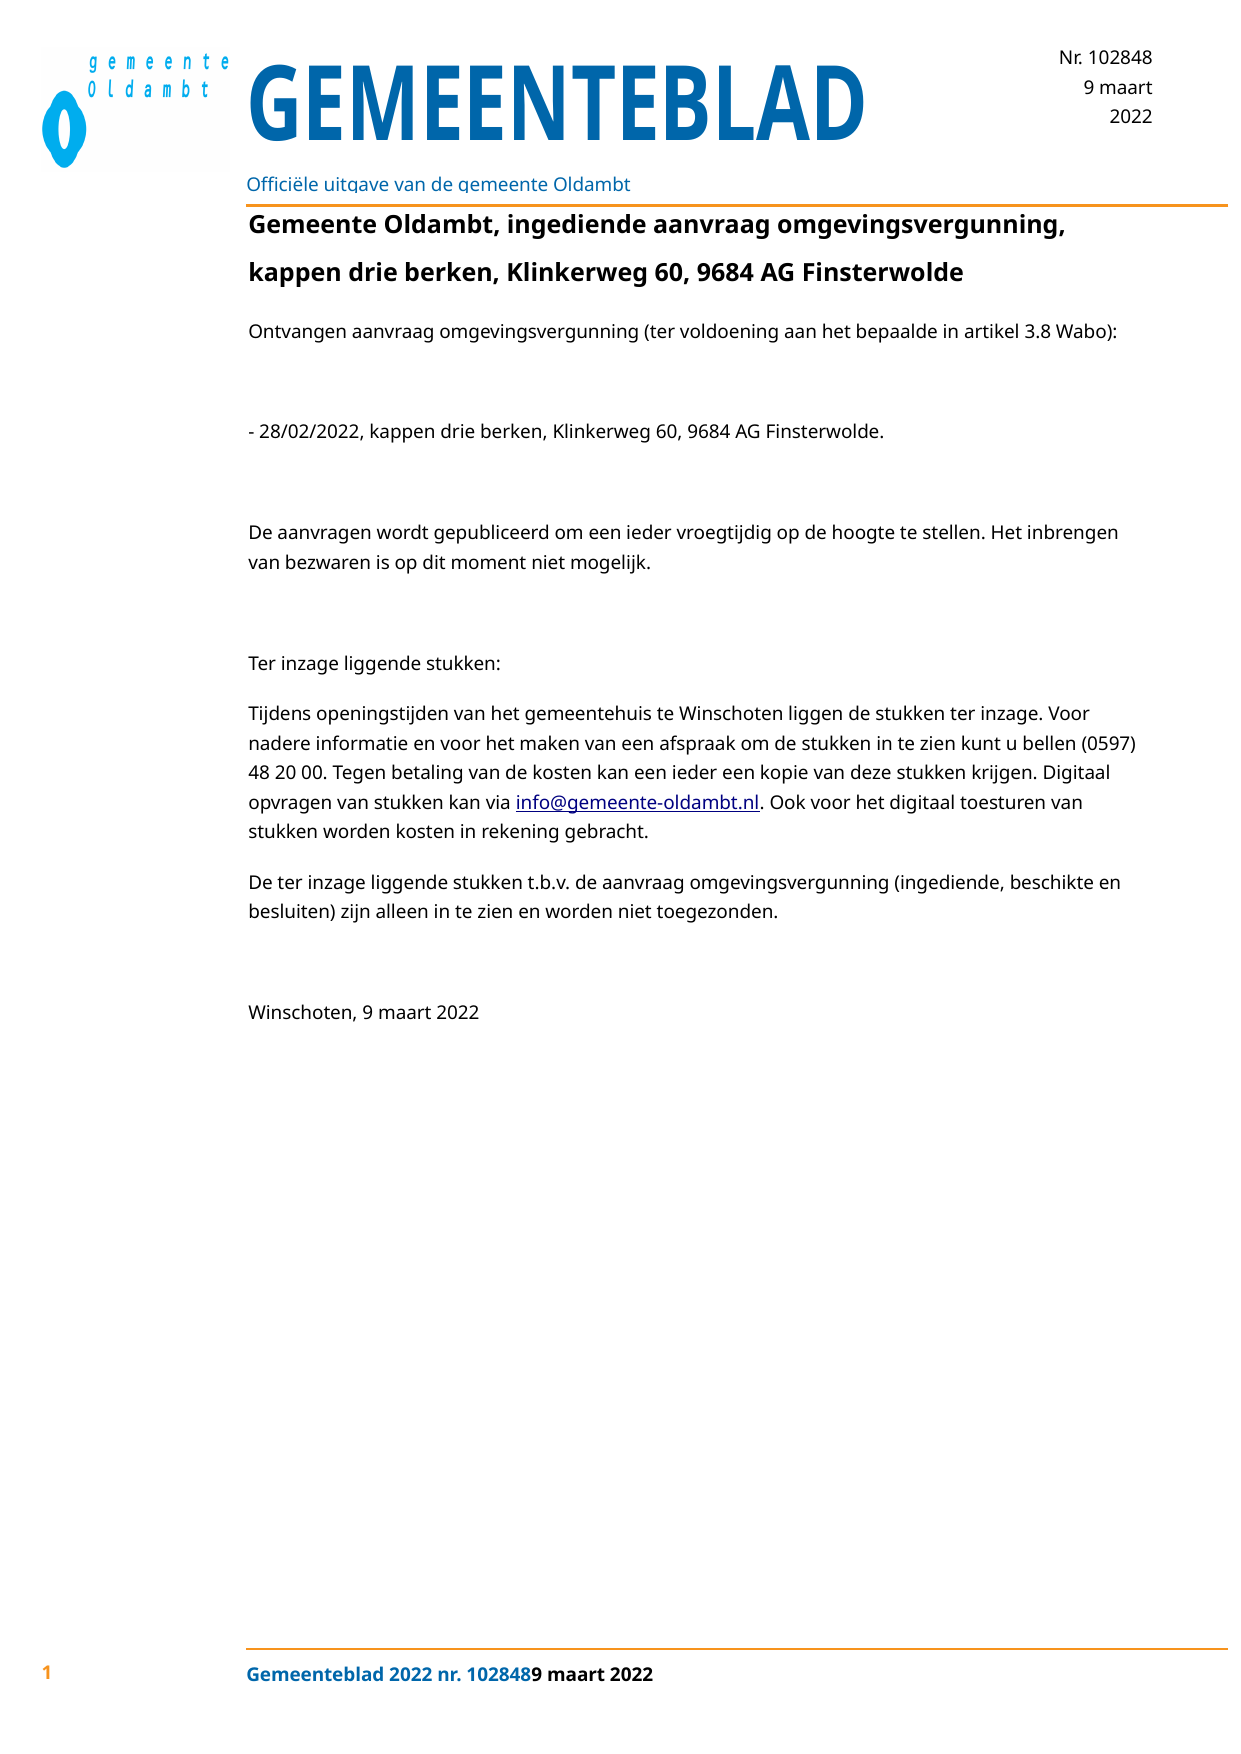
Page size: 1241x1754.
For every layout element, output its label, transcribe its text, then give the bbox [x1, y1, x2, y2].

text Winschoten, 9 maart 2022 [248, 999, 1152, 1025]
text Tijdens openingstijden van het gemeentehuis te Winschoten liggen de stukken ter inzage. Voor nadere informatie en voor het maken van een afspraak om de stukken in te zien kunt u bellen (0597) 48 20 00. Tegen betaling van de kosten kan een ieder een kopie van deze stukken krijgen. Digitaal opvragen van stukken kan via info@gemeente-oldambt.nl. Ook voor het digitaal toesturen van stukken worden kosten in rekening gebracht. [248, 700, 1152, 844]
text Ontvangen aanvraag omgevingsvergunning (ter voldoening aan het bepaalde in artikel 3.8 Wabo): [248, 318, 1152, 344]
text - 28/02/2022, kappen drie berken, Klinkerweg 60, 9684 AG Finsterwolde. [248, 419, 1152, 444]
text Gemeente Oldambt, ingediende aanvraag omgevingsvergunning, kappen drie berken, Klinkerweg 60, 9684 AG Finsterwolde [248, 207, 1152, 288]
text De aanvragen wordt gepubliceerd om een ieder vroegtijdig op de hoogte te stellen. Het inbrengen van bezwaren is op dit moment niet mogelijk. [248, 519, 1152, 575]
picture [41, 47, 231, 172]
text De ter inzage liggende stukken t.b.v. de aanvraag omgevingsvergunning (ingediende, beschikte en besluiten) zijn alleen in te zien en worden niet toegezonden. [248, 869, 1152, 924]
text Ter inzage liggende stukken: [248, 650, 1152, 676]
